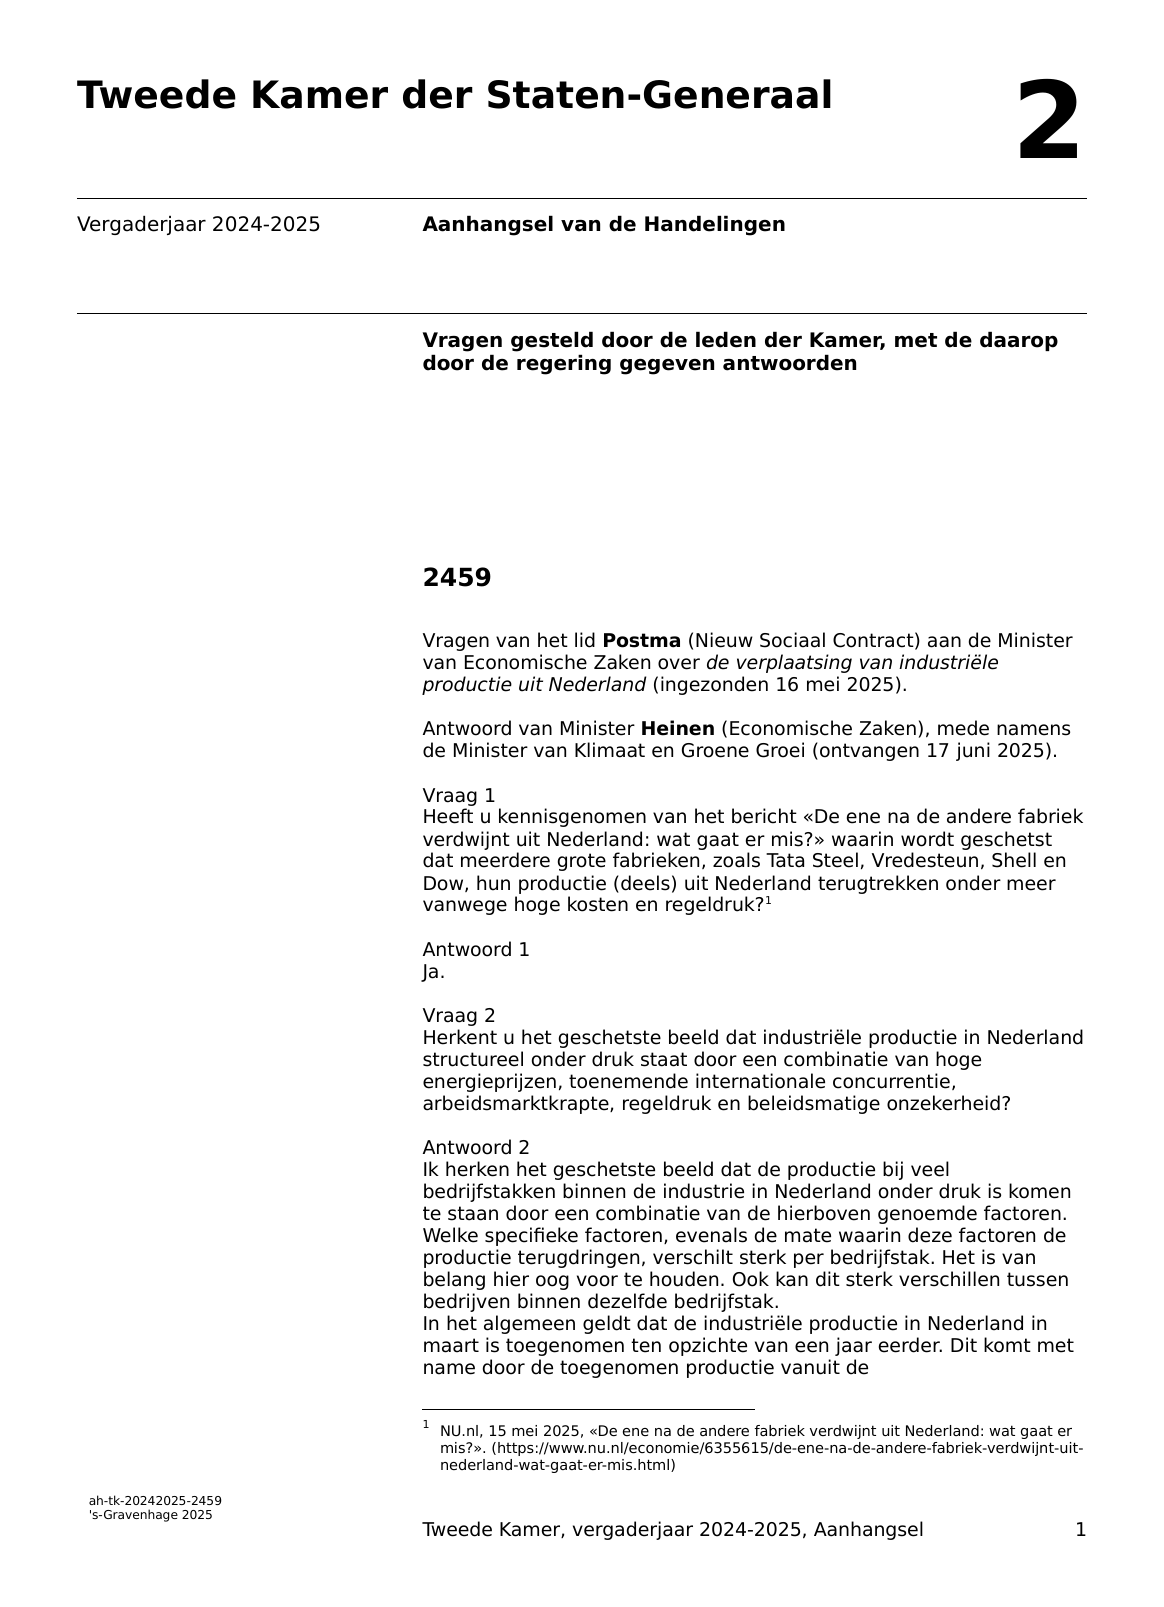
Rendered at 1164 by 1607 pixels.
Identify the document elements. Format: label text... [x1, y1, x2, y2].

text Herkent u het geschetste beeld dat industriële productie in Nederland structureel onder druk staat door een combinatie van hoge energieprijzen, toenemende internationale concurrentie, arbeidsmarktkrapte, regeldruk en beleidsmatige onzekerheid? [422, 1027, 1087, 1114]
table_cell [77, 314, 422, 375]
table_cell Vergaderjaar 2024-2025 [77, 199, 422, 313]
table_header Tweede Kamer der Staten-Generaal [77, 59, 886, 198]
text 's-Gravenhage 2025 [88, 1508, 323, 1522]
text 2459 [422, 563, 1087, 592]
text Antwoord 1 [422, 938, 1087, 961]
text ah-tk-20242025-2459 [88, 1494, 323, 1508]
text Ja. [422, 961, 1087, 982]
text Vraag 1 [422, 784, 1087, 806]
text Antwoord van Minister Heinen (Economische Zaken), mede namens de Minister van Klimaat en Groene Groei (ontvangen 17 juni 2025). [422, 718, 1087, 762]
table_cell Vragen gesteld door de leden der Kamer, met de daarop door de regering gegeven antwoorden [422, 314, 1087, 375]
text In het algemeen geldt dat de industriële productie in Nederland in maart is toegenomen ten opzichte van een jaar eerder. Dit komt met name door de toegenomen productie vanuit de [422, 1313, 1087, 1378]
text Vragen van het lid Postma (Nieuw Sociaal Contract) aan de Minister van Economische Zaken over de verplaatsing van industriële productie uit Nederland (ingezonden 16 mei 2025). [422, 630, 1087, 696]
text Heeft u kennisgenomen van het bericht «De ene na de andere fabriek verdwijnt uit Nederland: wat gaat er mis?» waarin wordt geschetst dat meerdere grote fabrieken, zoals Tata Steel, Vredesteun, Shell en Dow, hun productie (deels) uit Nederland terugtrekken onder meer vanwege hoge kosten en regeldruk? [422, 806, 1087, 916]
text NU.nl, 15 mei 2025, «De ene na de andere fabriek verdwijnt uit Nederland: wat gaat er mis?». (https://www.nu.nl/economie/6355615/de-ene-na-de-andere-fabriek-verdwijnt-uit-nederland-wat-gaat-er-mis.html) [422, 1418, 1087, 1474]
text Vraag 2 [422, 1005, 1087, 1027]
table_cell Aanhangsel van de Handelingen [422, 199, 1087, 313]
text Ik herken het geschetste beeld dat de productie bij veel bedrijfstakken binnen de industrie in Nederland onder druk is komen te staan door een combinatie van de hierboven genoemde factoren. Welke specifieke factoren, evenals de mate waarin deze factoren de productie terugdringen, verschilt sterk per bedrijfstak. Het is van belang hier oog voor te houden. Ook kan dit sterk verschillen tussen bedrijven binnen dezelfde bedrijfstak. [422, 1159, 1087, 1313]
table_header 2 [886, 59, 1087, 198]
text Antwoord 2 [422, 1137, 1087, 1159]
